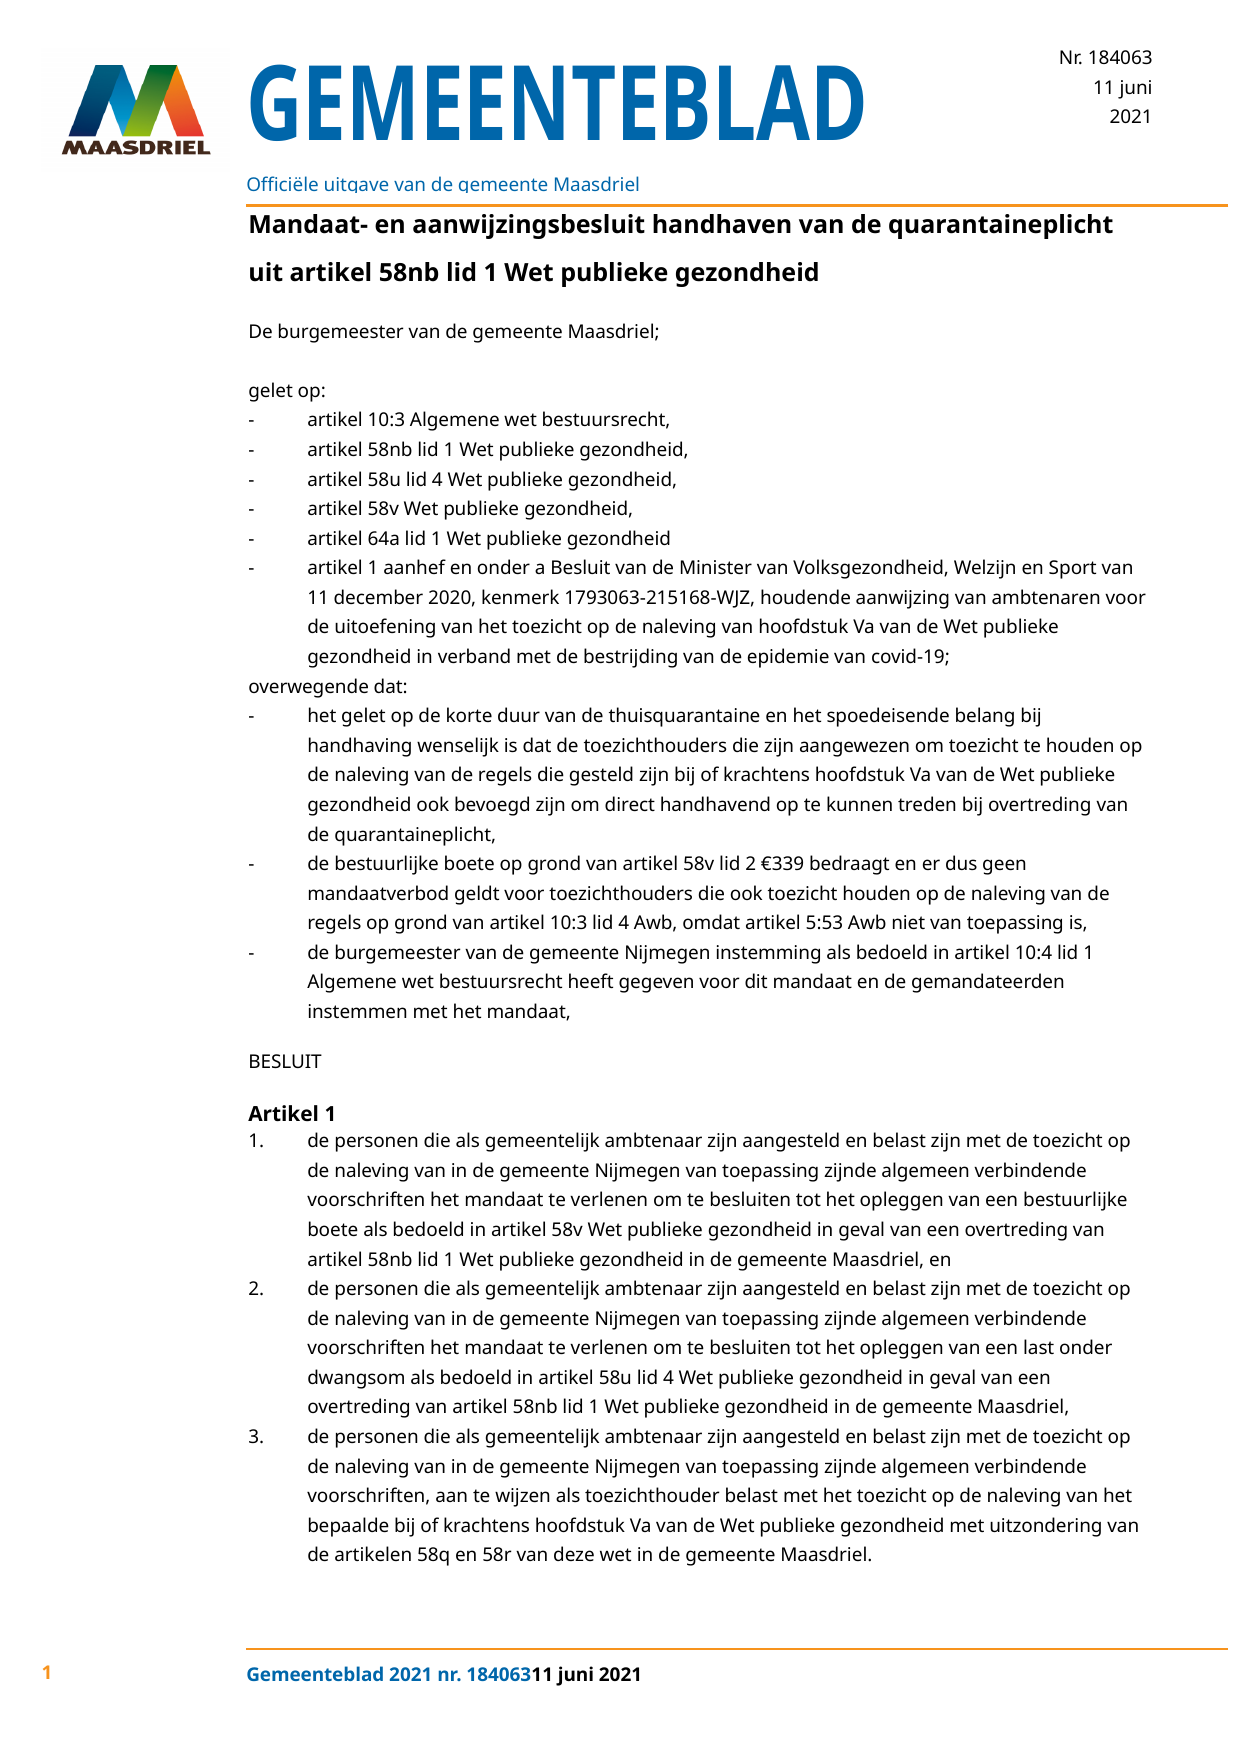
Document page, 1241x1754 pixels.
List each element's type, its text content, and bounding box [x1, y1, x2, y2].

text gelet op: [248, 377, 1152, 403]
text overwegende dat: [248, 673, 1152, 699]
list de personen die als gemeentelijk ambtenaar zijn aangesteld en belast zijn met de toezicht op de naleving van in de gemeente Nijmegen van toepassing zijnde algemeen verbindende voorschriften het mandaat te verlenen om te besluiten tot het opleggen van een last onder dwangsom als bedoeld in artikel 58u lid 4 Wet publieke gezondheid in geval van een overtreding van artikel 58nb lid 1 Wet publieke gezondheid in de gemeente Maasdriel, [248, 1275, 1152, 1419]
list de burgemeester van de gemeente Nijmegen instemming als bedoeld in artikel 10:4 lid 1 Algemene wet bestuursrecht heeft gegeven voor dit mandaat en de gemandateerden instemmen met het mandaat, [248, 939, 1152, 1024]
text De burgemeester van de gemeente Maasdriel; [248, 318, 1152, 344]
text Artikel 1 [248, 1099, 1152, 1127]
list artikel 1 aanhef en onder a Besluit van de Minister van Volksgezondheid, Welzijn en Sport van 11 december 2020, kenmerk 1793063-215168-WJZ, houdende aanwijzing van ambtenaren voor de uitoefening van het toezicht op de naleving van hoofdstuk Va van de Wet publieke gezondheid in verband met de bestrijding van de epidemie van covid-19; [248, 554, 1152, 669]
list artikel 58v Wet publieke gezondheid, [248, 495, 1152, 521]
picture [41, 47, 231, 172]
list artikel 58nb lid 1 Wet publieke gezondheid, [248, 436, 1152, 462]
text Mandaat- en aanwijzingsbesluit handhaven van de quarantaineplicht uit artikel 58nb lid 1 Wet publieke gezondheid [248, 207, 1152, 288]
list het gelet op de korte duur van de thuisquarantaine en het spoedeisende belang bij handhaving wenselijk is dat de toezichthouders die zijn aangewezen om toezicht te houden op de naleving van de regels die gesteld zijn bij of krachtens hoofdstuk Va van de Wet publieke gezondheid ook bevoegd zijn om direct handhavend op te kunnen treden bij overtreding van de quarantaineplicht, [248, 702, 1152, 847]
list de bestuurlijke boete op grond van artikel 58v lid 2 €339 bedraagt en er dus geen mandaatverbod geldt voor toezichthouders die ook toezicht houden op de naleving van de regels op grond van artikel 10:3 lid 4 Awb, omdat artikel 5:53 Awb niet van toepassing is, [248, 850, 1152, 935]
list artikel 64a lid 1 Wet publieke gezondheid [248, 525, 1152, 551]
list artikel 10:3 Algemene wet bestuursrecht, [248, 407, 1152, 432]
list de personen die als gemeentelijk ambtenaar zijn aangesteld en belast zijn met de toezicht op de naleving van in de gemeente Nijmegen van toepassing zijnde algemeen verbindende voorschriften het mandaat te verlenen om te besluiten tot het opleggen van een bestuurlijke boete als bedoeld in artikel 58v Wet publieke gezondheid in geval van een overtreding van artikel 58nb lid 1 Wet publieke gezondheid in de gemeente Maasdriel, en [248, 1127, 1152, 1272]
list de personen die als gemeentelijk ambtenaar zijn aangesteld en belast zijn met de toezicht op de naleving van in de gemeente Nijmegen van toepassing zijnde algemeen verbindende voorschriften, aan te wijzen als toezichthouder belast met het toezicht op de naleving van het bepaalde bij of krachtens hoofdstuk Va van de Wet publieke gezondheid met uitzondering van de artikelen 58q en 58r van deze wet in de gemeente Maasdriel. [248, 1423, 1152, 1567]
text BESLUIT [248, 1049, 1152, 1074]
list artikel 58u lid 4 Wet publieke gezondheid, [248, 466, 1152, 492]
